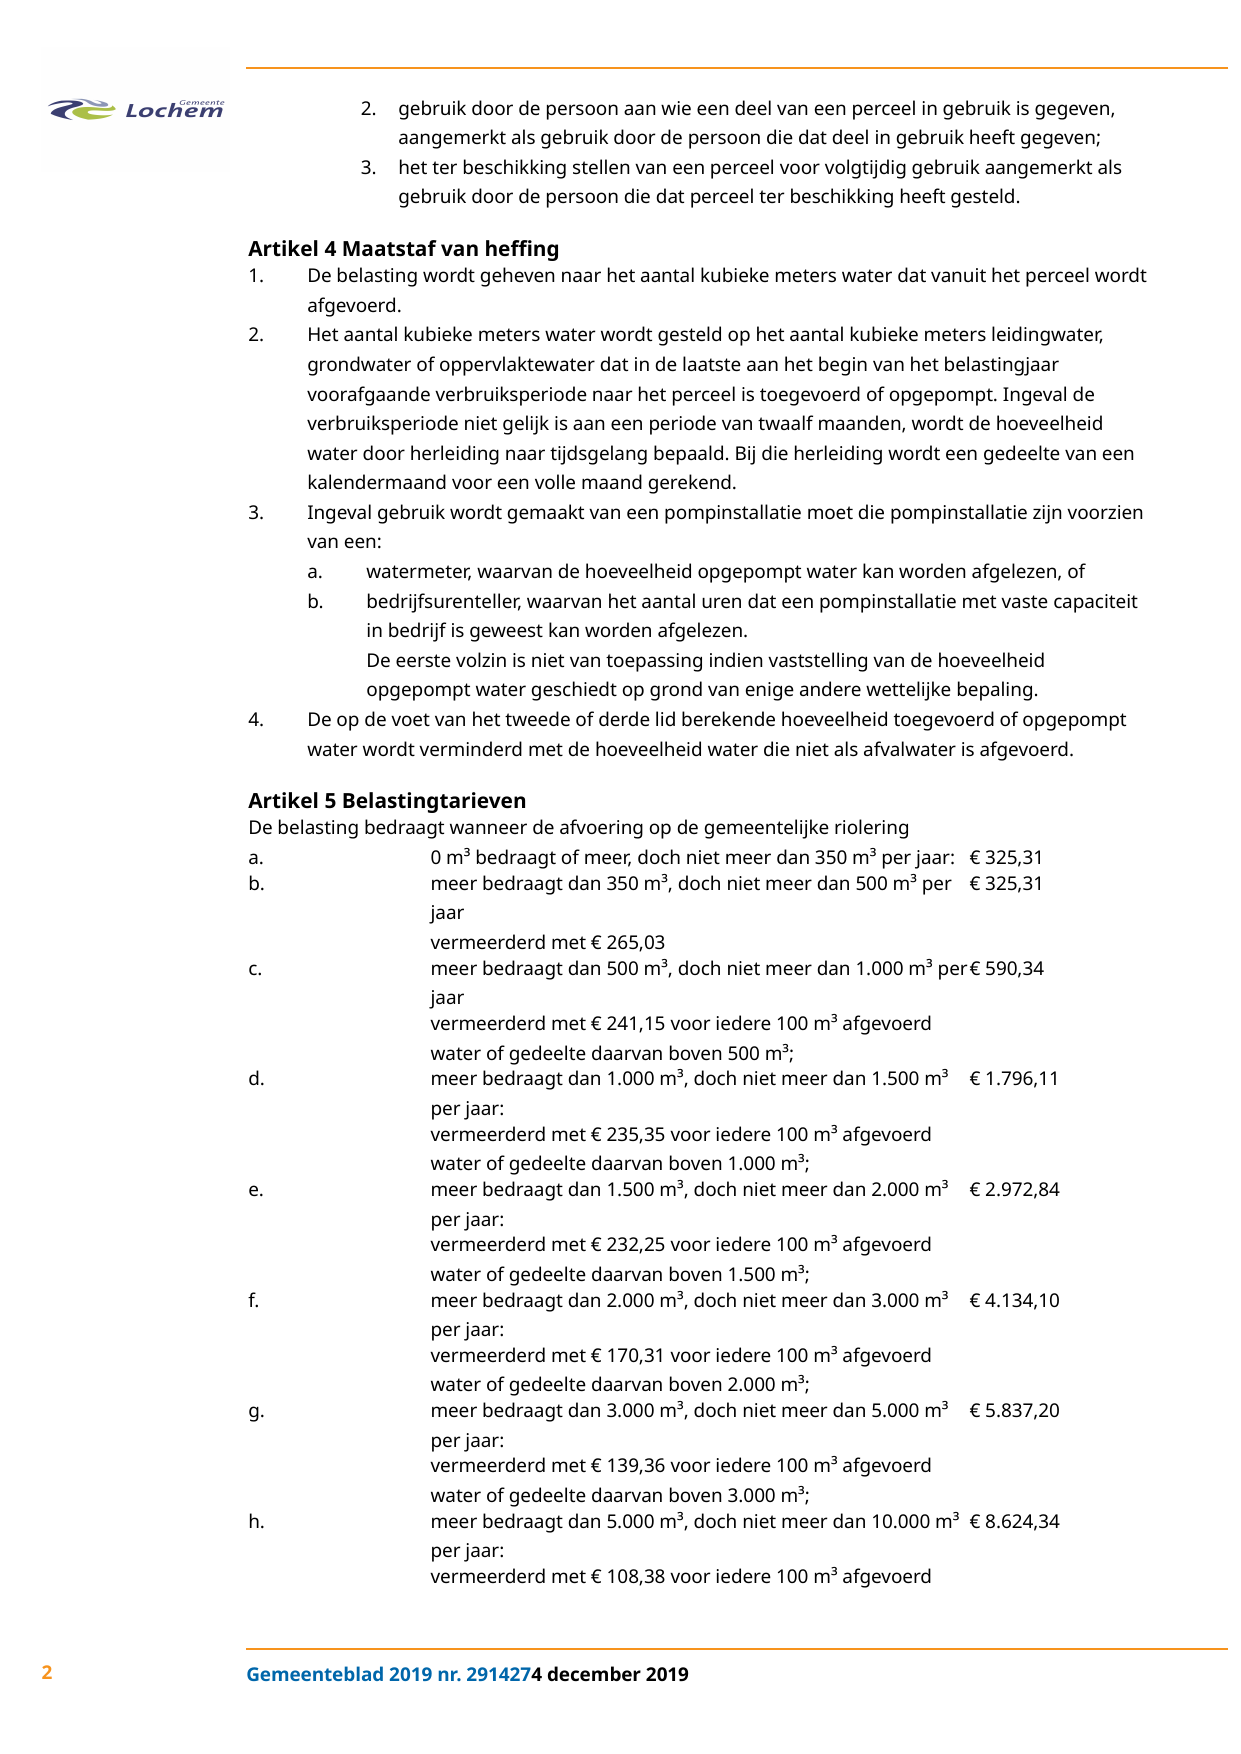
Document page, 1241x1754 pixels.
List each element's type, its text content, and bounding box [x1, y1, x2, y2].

table_cell meer bedraagt dan 1.000 m³, doch niet meer dan 1.500 m³ per jaar: [430, 1066, 969, 1121]
list het ter beschikking stellen van een perceel voor volgtijdig gebruik aangemerkt als gebruik door de persoon die dat perceel ter beschikking heeft gesteld. [361, 154, 1152, 209]
table_cell vermeerderd met € 235,35 voor iedere 100 m³ afgevoerd water of gedeelte daarvan boven 1.000 m³; [430, 1121, 969, 1176]
text Artikel 5 Belastingtarieven [248, 786, 1152, 814]
list De belasting wordt geheven naar het aantal kubieke meters water dat vanuit het perceel wordt afgevoerd. [248, 262, 1152, 318]
table_cell meer bedraagt dan 3.000 m³, doch niet meer dan 5.000 m³ per jaar: [430, 1398, 969, 1453]
table_cell € 4.134,10 [969, 1287, 1152, 1342]
list watermeter, waarvan de hoeveelheid opgepompt water kan worden afgelezen, of [307, 558, 1152, 584]
table_cell [969, 1563, 1152, 1589]
table_header a. [248, 844, 430, 870]
list De op de voet van het tweede of derde lid berekende hoeveelheid toegevoerd of opgepompt water wordt verminderd met de hoeveelheid water die niet als afvalwater is afgevoerd. [248, 706, 1152, 761]
table_cell b. [248, 870, 430, 955]
table_cell meer bedraagt dan 350 m³, doch niet meer dan 500 m³ per jaar vermeerderd met € 265,03 [430, 870, 969, 955]
table_cell g. [248, 1398, 430, 1453]
list Het aantal kubieke meters water wordt gesteld op het aantal kubieke meters leidingwater, grondwater of oppervlaktewater dat in de laatste aan het begin van het belastingjaar voorafgaande verbruiksperiode naar het perceel is toegevoerd of opgepompt. Ingeval de verbruiksperiode niet gelijk is aan een periode van twaalf maanden, wordt de hoeveelheid water door herleiding naar tijdsgelang bepaald. Bij die herleiding wordt een gedeelte van een kalendermaand voor een volle maand gerekend. [248, 322, 1152, 495]
table_cell f. [248, 1287, 430, 1342]
table_header 0 m³ bedraagt of meer, doch niet meer dan 350 m³ per jaar: [430, 844, 969, 870]
list De eerste volzin is niet van toepassing indien vaststelling van de hoeveelheid opgepompt water geschiedt op grond van enige andere wettelijke bepaling. [307, 647, 1152, 702]
text Artikel 4 Maatstaf van heffing [248, 234, 1152, 262]
table_cell meer bedraagt dan 5.000 m³, doch niet meer dan 10.000 m³ per jaar: [430, 1508, 969, 1563]
table_header € 325,31 [969, 844, 1152, 870]
table_cell [969, 1342, 1152, 1397]
table_cell [248, 1342, 430, 1397]
table_cell vermeerderd met € 170,31 voor iedere 100 m³ afgevoerd water of gedeelte daarvan boven 2.000 m³; [430, 1342, 969, 1397]
table_cell vermeerderd met € 108,38 voor iedere 100 m³ afgevoerd [430, 1563, 969, 1589]
table_cell e. [248, 1176, 430, 1231]
table_cell [248, 1121, 430, 1176]
text De belasting bedraagt wanneer de afvoering op de gemeentelijke riolering [248, 814, 1152, 840]
table_cell vermeerderd met € 241,15 voor iedere 100 m³ afgevoerd water of gedeelte daarvan boven 500 m³; [430, 1010, 969, 1066]
table_cell € 325,31 [969, 870, 1152, 955]
table_cell meer bedraagt dan 2.000 m³, doch niet meer dan 3.000 m³ per jaar: [430, 1287, 969, 1342]
table_cell € 1.796,11 [969, 1066, 1152, 1121]
table_cell h. [248, 1508, 430, 1563]
table_cell € 2.972,84 [969, 1176, 1152, 1231]
list bedrijfsurenteller, waarvan het aantal uren dat een pompinstallatie met vaste capaciteit in bedrijf is geweest kan worden afgelezen. [307, 588, 1152, 643]
table_cell [248, 1231, 430, 1287]
table_cell [248, 1563, 430, 1589]
table_cell meer bedraagt dan 1.500 m³, doch niet meer dan 2.000 m³ per jaar: [430, 1176, 969, 1231]
table_cell € 8.624,34 [969, 1508, 1152, 1563]
table_cell vermeerderd met € 139,36 voor iedere 100 m³ afgevoerd water of gedeelte daarvan boven 3.000 m³; [430, 1453, 969, 1508]
table_cell [248, 1453, 430, 1508]
table_cell d. [248, 1066, 430, 1121]
table_cell [969, 1453, 1152, 1508]
table_cell [969, 1231, 1152, 1287]
table_cell vermeerderd met € 232,25 voor iedere 100 m³ afgevoerd water of gedeelte daarvan boven 1.500 m³; [430, 1231, 969, 1287]
table_cell meer bedraagt dan 500 m³, doch niet meer dan 1.000 m³ per jaar [430, 955, 969, 1010]
table_cell € 5.837,20 [969, 1398, 1152, 1453]
picture [41, 47, 231, 172]
table_cell [969, 1121, 1152, 1176]
table_cell [969, 1010, 1152, 1066]
list gebruik door de persoon aan wie een deel van een perceel in gebruik is gegeven, aangemerkt als gebruik door de persoon die dat deel in gebruik heeft gegeven; [361, 95, 1152, 150]
list Ingeval gebruik wordt gemaakt van een pompinstallatie moet die pompinstallatie zijn voorzien van een: [248, 499, 1152, 554]
table_cell € 590,34 [969, 955, 1152, 1010]
table_cell [248, 1010, 430, 1066]
table_cell c. [248, 955, 430, 1010]
